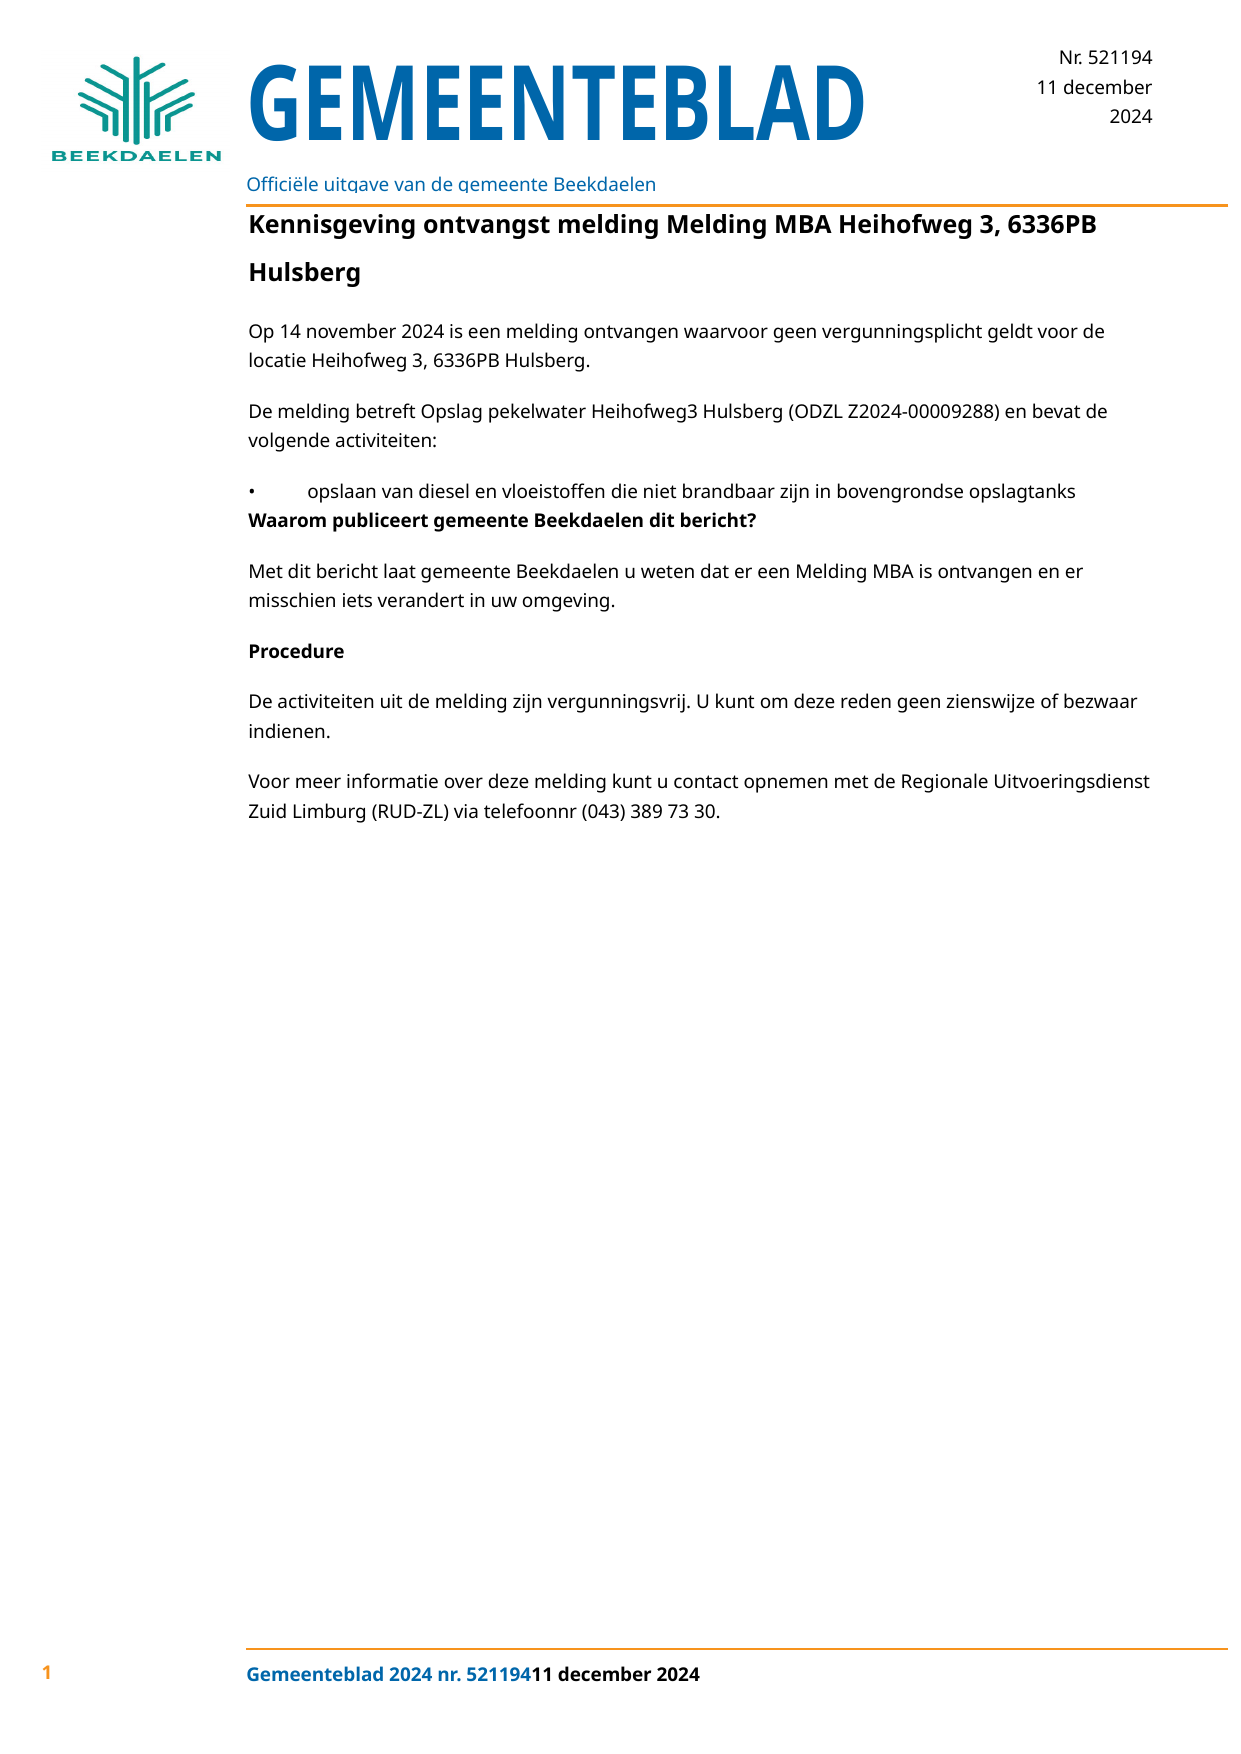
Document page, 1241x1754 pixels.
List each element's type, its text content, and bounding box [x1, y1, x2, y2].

text Kennisgeving ontvangst melding Melding MBA Heihofweg 3, 6336PB Hulsberg [248, 207, 1152, 288]
text De activiteiten uit de melding zijn vergunningsvrij. U kunt om deze reden geen zienswijze of bezwaar indienen. [248, 688, 1152, 744]
text Op 14 november 2024 is een melding ontvangen waarvoor geen vergunningsplicht geldt voor de locatie Heihofweg 3, 6336PB Hulsberg. [248, 318, 1152, 373]
text Procedure [248, 638, 1152, 664]
text Voor meer informatie over deze melding kunt u contact opnemen met de Regionale Uitvoeringsdienst Zuid Limburg (RUD-ZL) via telefoonnr (043) 389 73 30. [248, 768, 1152, 824]
list opslaan van diesel en vloeistoffen die niet brandbaar zijn in bovengrondse opslagtanks [248, 478, 1152, 504]
text De melding betreft Opslag pekelwater Heihofweg3 Hulsberg (ODZL Z2024-00009288) en bevat de volgende activiteiten: [248, 398, 1152, 453]
text Waarom publiceert gemeente Beekdaelen dit bericht? [248, 507, 1152, 533]
text Met dit bericht laat gemeente Beekdaelen u weten dat er een Melding MBA is ontvangen en er misschien iets verandert in uw omgeving. [248, 558, 1152, 613]
picture [41, 47, 231, 172]
